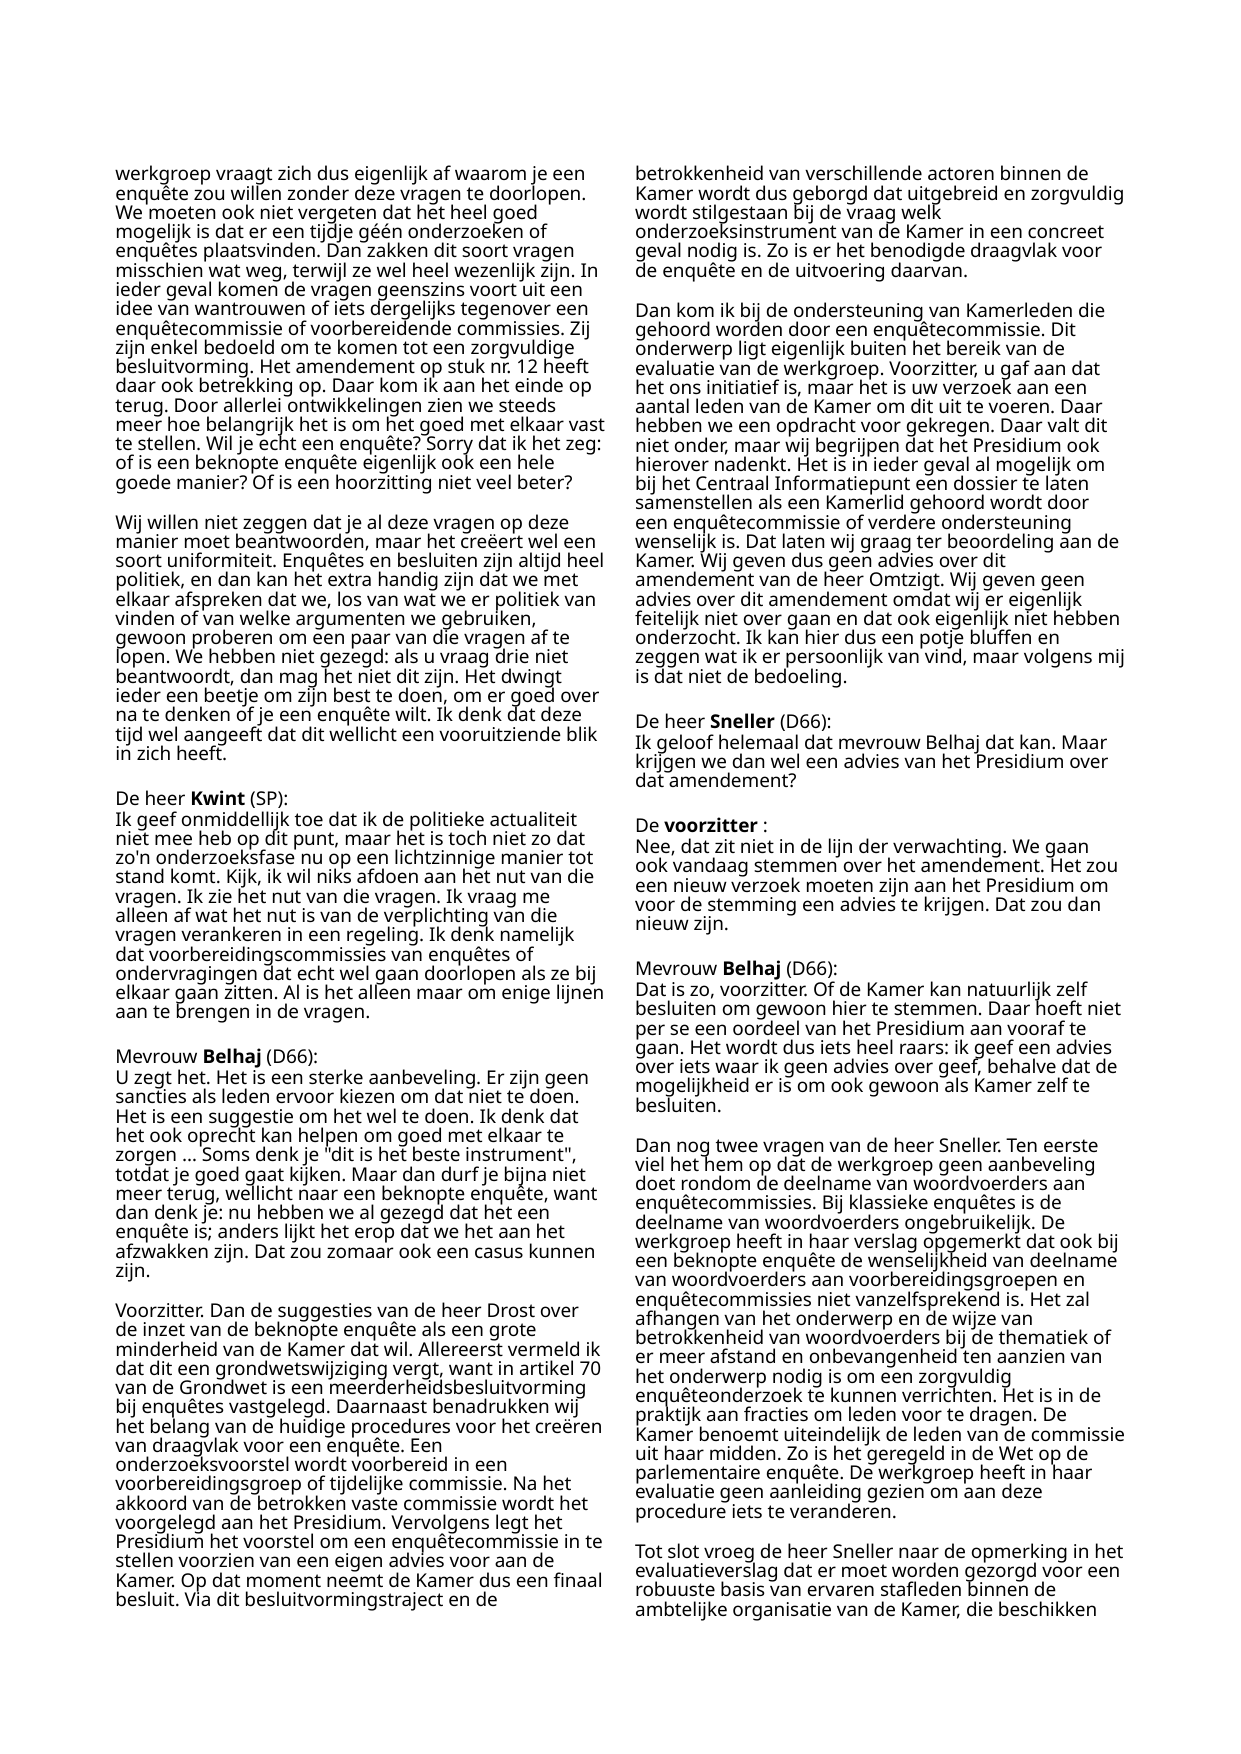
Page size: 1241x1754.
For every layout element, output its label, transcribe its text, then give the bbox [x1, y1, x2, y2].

text Mevrouw Belhaj (D66): [115, 1043, 605, 1069]
text Tot slot vroeg de heer Sneller naar de opmerking in het evaluatieverslag dat er moet worden gezorgd voor een robuuste basis van ervaren stafleden binnen de ambtelijke organisatie van de Kamer, die beschikken [635, 1543, 1125, 1620]
text De heer Sneller (D66): [635, 708, 1125, 734]
text Voorzitter. Dan de suggesties van de heer Drost over de inzet van de beknopte enquête als een grote minderheid van de Kamer dat wil. Allereerst vermeld ik dat dit een grondwetswijziging vergt, want in artikel 70 van de Grondwet is een meerderheidsbesluitvorming bij enquêtes vastgelegd. Daarnaast benadrukken wij het belang van de huidige procedures voor het creëren van draagvlak voor een enquête. Een onderzoeksvoorstel wordt voorbereid in een voorbereidingsgroep of tijdelijke commissie. Na het akkoord van de betrokken vaste commissie wordt het voorgelegd aan het Presidium. Vervolgens legt het Presidium het voorstel om een enquêtecommissie in te stellen voorzien van een eigen advies voor aan de Kamer. Op dat moment neemt de Kamer dus een finaal besluit. Via dit besluitvormingstraject en de [115, 1302, 605, 1610]
text werkgroep vraagt zich dus eigenlijk af waarom je een enquête zou willen zonder deze vragen te doorlopen. We moeten ook niet vergeten dat het heel goed mogelijk is dat er een tijdje géén onderzoeken of enquêtes plaatsvinden. Dan zakken dit soort vragen misschien wat weg, terwijl ze wel heel wezenlijk zijn. In ieder geval komen de vragen geenszins voort uit een idee van wantrouwen of iets dergelijks tegenover een enquêtecommissie of voorbereidende commissies. Zij zijn enkel bedoeld om te komen tot een zorgvuldige besluitvorming. Het amendement op stuk nr. 12 heeft daar ook betrekking op. Daar kom ik aan het einde op terug. Door allerlei ontwikkelingen zien we steeds meer hoe belangrijk het is om het goed met elkaar vast te stellen. Wil je echt een enquête? Sorry dat ik het zeg: of is een beknopte enquête eigenlijk ook een hele goede manier? Of is een hoorzitting niet veel beter? [115, 165, 605, 493]
text Nee, dat zit niet in de lijn der verwachting. We gaan ook vandaag stemmen over het amendement. Het zou een nieuw verzoek moeten zijn aan het Presidium om voor de stemming een advies te krijgen. Dat zou dan nieuw zijn. [635, 838, 1125, 934]
text betrokkenheid van verschillende actoren binnen de Kamer wordt dus geborgd dat uitgebreid en zorgvuldig wordt stilgestaan bij de vraag welk onderzoeksinstrument van de Kamer in een concreet geval nodig is. Zo is er het benodigde draagvlak voor de enquête en de uitvoering daarvan. [635, 165, 1125, 281]
text De heer Kwint (SP): [115, 785, 605, 811]
text Dan kom ik bij de ondersteuning van Kamerleden die gehoord worden door een enquêtecommissie. Dit onderwerp ligt eigenlijk buiten het bereik van de evaluatie van de werkgroep. Voorzitter, u gaf aan dat het ons initiatief is, maar het is uw verzoek aan een aantal leden van de Kamer om dit uit te voeren. Daar hebben we een opdracht voor gekregen. Daar valt dit niet onder, maar wij begrijpen dat het Presidium ook hierover nadenkt. Het is in ieder geval al mogelijk om bij het Centraal Informatiepunt een dossier te laten samenstellen als een Kamerlid gehoord wordt door een enquêtecommissie of verdere ondersteuning wenselijk is. Dat laten wij graag ter beoordeling aan de Kamer. Wij geven dus geen advies over dit amendement van de heer Omtzigt. Wij geven geen advies over dit amendement omdat wij er eigenlijk feitelijk niet over gaan en dat ook eigenlijk niet hebben onderzocht. Ik kan hier dus een potje bluffen en zeggen wat ik er persoonlijk van vind, maar volgens mij is dat niet de bedoeling. [635, 302, 1125, 687]
text Ik geef onmiddellijk toe dat ik de politieke actualiteit niet mee heb op dit punt, maar het is toch niet zo dat zo'n onderzoeksfase nu op een lichtzinnige manier tot stand komt. Kijk, ik wil niks afdoen aan het nut van die vragen. Ik zie het nut van die vragen. Ik vraag me alleen af wat het nut is van de verplichting van die vragen verankeren in een regeling. Ik denk namelijk dat voorbereidingscommissies van enquêtes of ondervragingen dat echt wel gaan doorlopen als ze bij elkaar gaan zitten. Al is het alleen maar om enige lijnen aan te brengen in de vragen. [115, 811, 605, 1023]
text Mevrouw Belhaj (D66): [635, 955, 1125, 981]
text Dat is zo, voorzitter. Of de Kamer kan natuurlijk zelf besluiten om gewoon hier te stemmen. Daar hoeft niet per se een oordeel van het Presidium aan vooraf te gaan. Het wordt dus iets heel raars: ik geef een advies over iets waar ik geen advies over geef, behalve dat de mogelijkheid er is om ook gewoon als Kamer zelf te besluiten. [635, 981, 1125, 1116]
text Ik geloof helemaal dat mevrouw Belhaj dat kan. Maar krijgen we dan wel een advies van het Presidium over dat amendement? [635, 734, 1125, 791]
text Dan nog twee vragen van de heer Sneller. Ten eerste viel het hem op dat de werkgroep geen aanbeveling doet rondom de deelname van woordvoerders aan enquêtecommissies. Bij klassieke enquêtes is de deelname van woordvoerders ongebruikelijk. De werkgroep heeft in haar verslag opgemerkt dat ook bij een beknopte enquête de wenselijkheid van deelname van woordvoerders aan voorbereidingsgroepen en enquêtecommissies niet vanzelfsprekend is. Het zal afhangen van het onderwerp en de wijze van betrokkenheid van woordvoerders bij de thematiek of er meer afstand en onbevangenheid ten aanzien van het onderwerp nodig is om een zorgvuldig enquêteonderzoek te kunnen verrichten. Het is in de praktijk aan fracties om leden voor te dragen. De Kamer benoemt uiteindelijk de leden van de commissie uit haar midden. Zo is het geregeld in de Wet op de parlementaire enquête. De werkgroep heeft in haar evaluatie geen aanleiding gezien om aan deze procedure iets te veranderen. [635, 1137, 1125, 1522]
text Wij willen niet zeggen dat je al deze vragen op deze manier moet beantwoorden, maar het creëert wel een soort uniformiteit. Enquêtes en besluiten zijn altijd heel politiek, en dan kan het extra handig zijn dat we met elkaar afspreken dat we, los van wat we er politiek van vinden of van welke argumenten we gebruiken, gewoon proberen om een paar van die vragen af te lopen. We hebben niet gezegd: als u vraag drie niet beantwoordt, dan mag het niet dit zijn. Het dwingt ieder een beetje om zijn best te doen, om er goed over na te denken of je een enquête wilt. Ik denk dat deze tijd wel aangeeft dat dit wellicht een vooruitziende blik in zich heeft. [115, 514, 605, 764]
text U zegt het. Het is een sterke aanbeveling. Er zijn geen sancties als leden ervoor kiezen om dat niet te doen. Het is een suggestie om het wel te doen. Ik denk dat het ook oprecht kan helpen om goed met elkaar te zorgen … Soms denk je "dit is het beste instrument", totdat je goed gaat kijken. Maar dan durf je bijna niet meer terug, wellicht naar een beknopte enquête, want dan denk je: nu hebben we al gezegd dat het een enquête is; anders lijkt het erop dat we het aan het afzwakken zijn. Dat zou zomaar ook een casus kunnen zijn. [115, 1069, 605, 1281]
text De voorzitter : [635, 812, 1125, 838]
